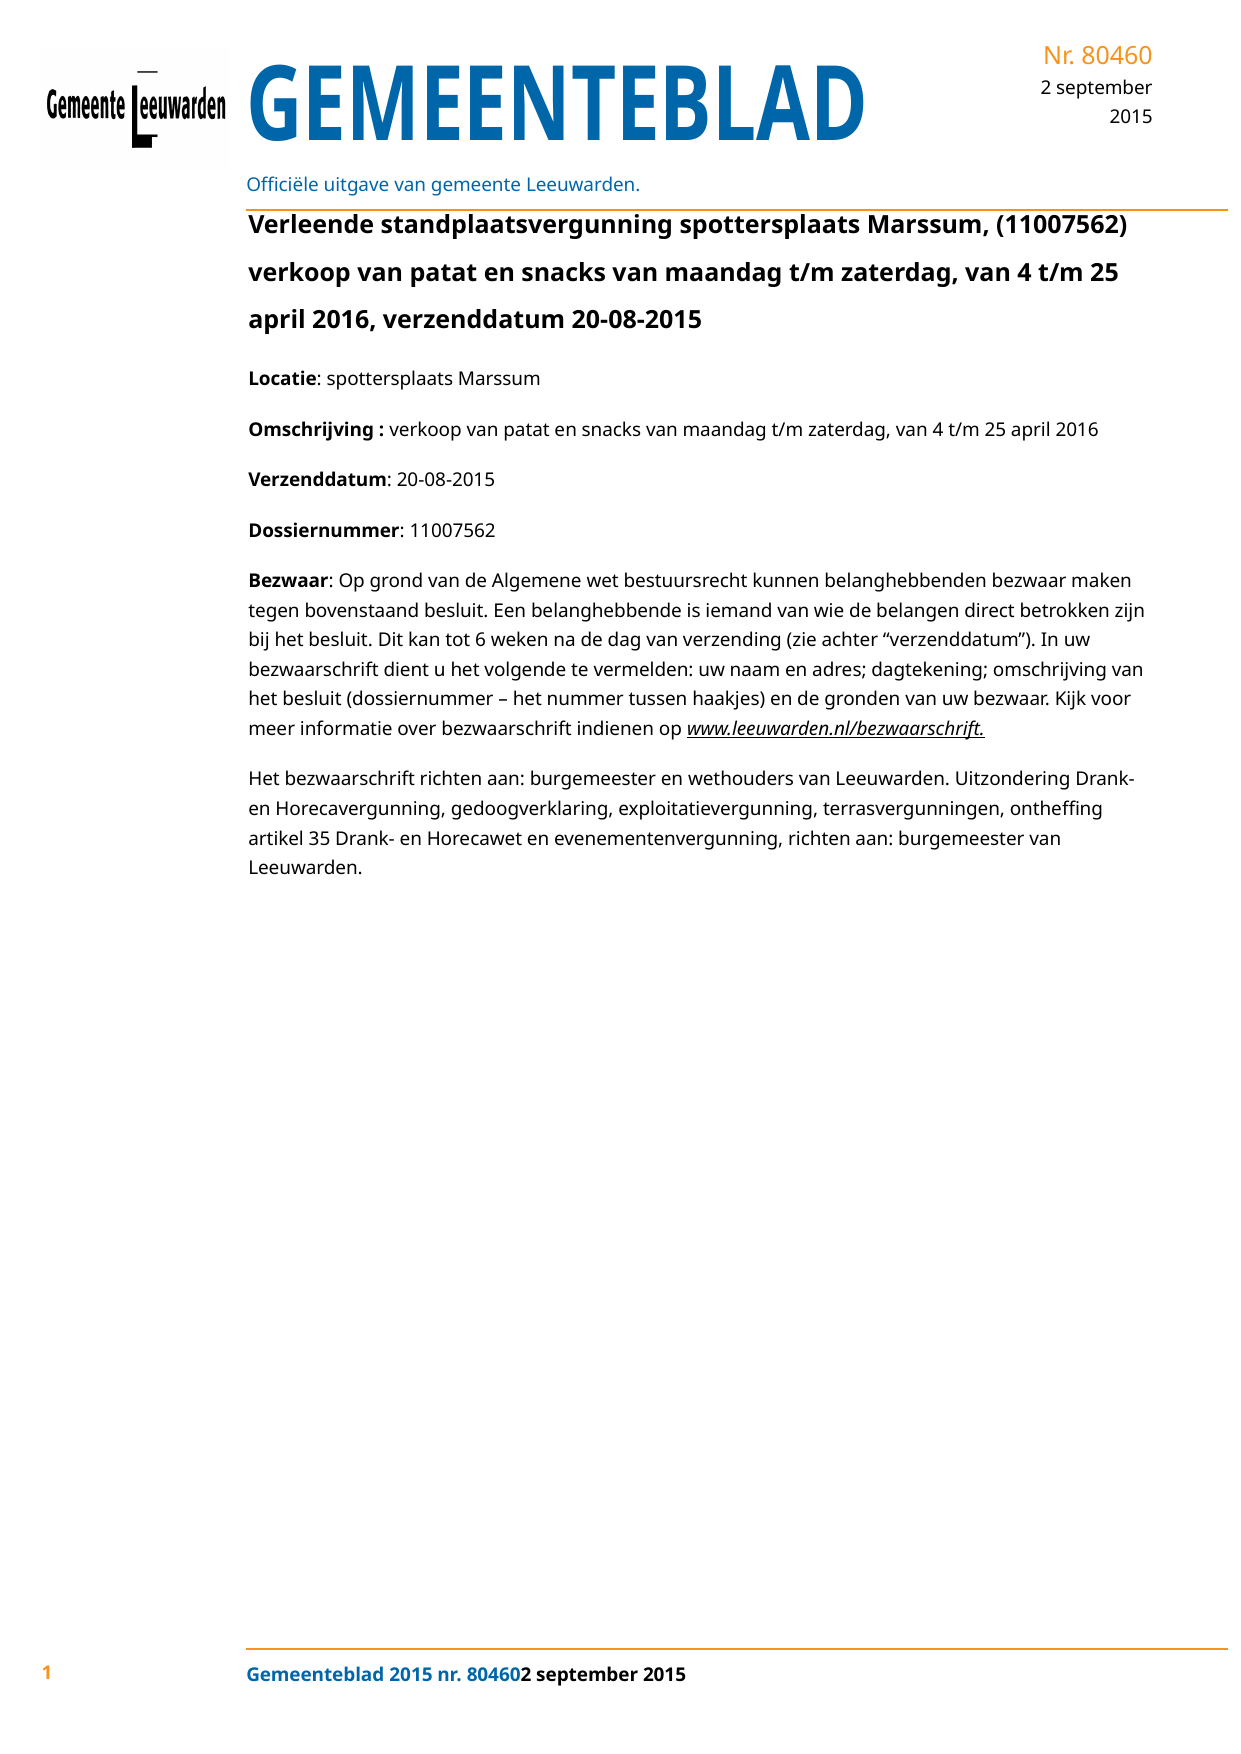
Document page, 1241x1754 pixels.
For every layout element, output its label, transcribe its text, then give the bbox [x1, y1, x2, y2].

picture [41, 47, 231, 172]
text Dossiernummer: 11007562 [248, 517, 1152, 542]
text Bezwaar: Op grond van de Algemene wet bestuursrecht kunnen belanghebbenden bezwaar maken tegen bovenstaand besluit. Een belanghebbende is iemand van wie de belangen direct betrokken zijn bij het besluit. Dit kan tot 6 weken na de dag van verzending (zie achter “verzenddatum”). In uw bezwaarschrift dient u het volgende te vermelden: uw naam en adres; dagtekening; omschrijving van het besluit (dossiernummer – het nummer tussen haakjes) en de gronden van uw bezwaar. Kijk voor meer informatie over bezwaarschrift indienen op www.leeuwarden.nl/bezwaarschrift. [248, 567, 1152, 741]
text Locatie: spottersplaats Marssum [248, 366, 1152, 391]
text Verleende standplaatsvergunning spottersplaats Marssum, (11007562) verkoop van patat en snacks van maandag t/m zaterdag, van 4 t/m 25 april 2016, verzenddatum 20-08-2015 [248, 211, 1152, 336]
text Het bezwaarschrift richten aan: burgemeester en wethouders van Leeuwarden. Uitzondering Drank- en Horecavergunning, gedoogverklaring, exploitatievergunning, terrasvergunningen, ontheffing artikel 35 Drank- en Horecawet en evenementenvergunning, richten aan: burgemeester van Leeuwarden. [248, 766, 1152, 880]
text Verzenddatum: 20-08-2015 [248, 466, 1152, 492]
text Omschrijving : verkoop van patat en snacks van maandag t/m zaterdag, van 4 t/m 25 april 2016 [248, 416, 1152, 442]
